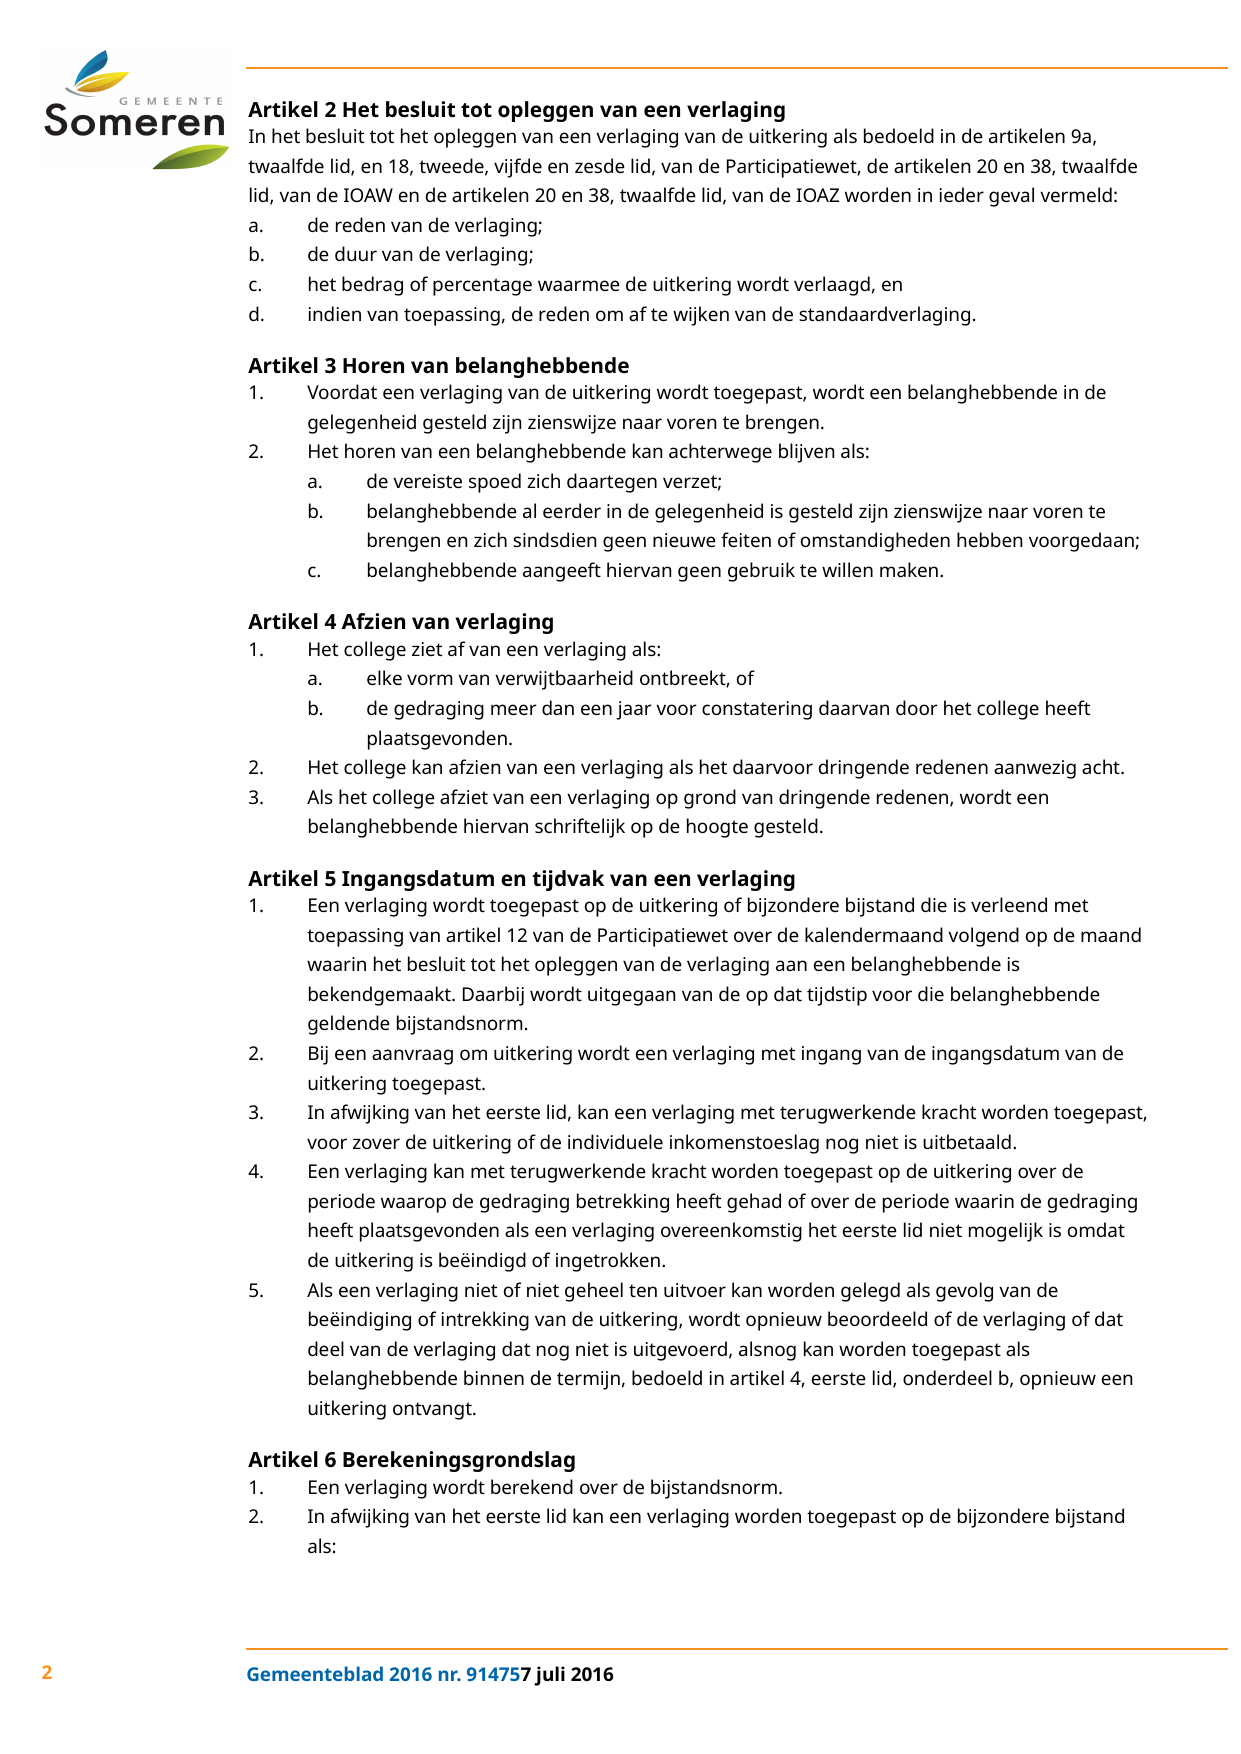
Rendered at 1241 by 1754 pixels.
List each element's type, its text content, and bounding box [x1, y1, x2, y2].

text In het besluit tot het opleggen van een verlaging van de uitkering als bedoeld in de artikelen 9a, twaalfde lid, en 18, tweede, vijfde en zesde lid, van de Participatiewet, de artikelen 20 en 38, twaalfde lid, van de IOAW en de artikelen 20 en 38, twaalfde lid, van de IOAZ worden in ieder geval vermeld: [248, 123, 1152, 208]
list Een verlaging kan met terugwerkende kracht worden toegepast op de uitkering over de periode waarop de gedraging betrekking heeft gehad of over de periode waarin de gedraging heeft plaatsgevonden als een verlaging overeenkomstig het eerste lid niet mogelijk is omdat de uitkering is beëindigd of ingetrokken. [248, 1158, 1152, 1273]
list Een verlaging wordt berekend over de bijstandsnorm. [248, 1474, 1152, 1500]
list Als een verlaging niet of niet geheel ten uitvoer kan worden gelegd als gevolg van de beëindiging of intrekking van de uitkering, wordt opnieuw beoordeeld of de verlaging of dat deel van de verlaging dat nog niet is uitgevoerd, alsnog kan worden toegepast als belanghebbende binnen de termijn, bedoeld in artikel 4, eerste lid, onderdeel b, opnieuw een uitkering ontvangt. [248, 1277, 1152, 1421]
list de vereiste spoed zich daartegen verzet; [307, 468, 1152, 494]
list de duur van de verlaging; [248, 242, 1152, 267]
list In afwijking van het eerste lid kan een verlaging worden toegepast op de bijzondere bijstand als: [248, 1504, 1152, 1559]
list belanghebbende al eerder in de gelegenheid is gesteld zijn zienswijze naar voren te brengen en zich sindsdien geen nieuwe feiten of omstandigheden hebben voorgedaan; [307, 498, 1152, 553]
list Het horen van een belanghebbende kan achterwege blijven als: [248, 439, 1152, 464]
list Een verlaging wordt toegepast op de uitkering of bijzondere bijstand die is verleend met toepassing van artikel 12 van de Participatiewet over de kalendermaand volgend op de maand waarin het besluit tot het opleggen van de verlaging aan een belanghebbende is bekendgemaakt. Daarbij wordt uitgegaan van de op dat tijdstip voor die belanghebbende geldende bijstandsnorm. [248, 892, 1152, 1036]
list Voordat een verlaging van de uitkering wordt toegepast, wordt een belanghebbende in de gelegenheid gesteld zijn zienswijze naar voren te brengen. [248, 379, 1152, 435]
list Als het college afziet van een verlaging op grond van dringende redenen, wordt een belanghebbende hiervan schriftelijk op de hoogte gesteld. [248, 784, 1152, 839]
text Artikel 6 Berekeningsgrondslag [248, 1446, 1152, 1474]
list Het college kan afzien van een verlaging als het daarvoor dringende redenen aanwezig acht. [248, 754, 1152, 780]
list elke vorm van verwijtbaarheid ontbreekt, of [307, 666, 1152, 691]
list In afwijking van het eerste lid, kan een verlaging met terugwerkende kracht worden toegepast, voor zover de uitkering of de individuele inkomenstoeslag nog niet is uitbetaald. [248, 1099, 1152, 1155]
text Artikel 4 Afzien van verlaging [248, 607, 1152, 636]
text Artikel 5 Ingangsdatum en tijdvak van een verlaging [248, 864, 1152, 892]
list de reden van de verlaging; [248, 212, 1152, 238]
list de gedraging meer dan een jaar voor constatering daarvan door het college heeft plaatsgevonden. [307, 695, 1152, 750]
list het bedrag of percentage waarmee de uitkering wordt verlaagd, en [248, 271, 1152, 297]
picture [41, 47, 231, 172]
list belanghebbende aangeeft hiervan geen gebruik te willen maken. [307, 557, 1152, 583]
text Artikel 3 Horen van belanghebbende [248, 351, 1152, 379]
list Bij een aanvraag om uitkering wordt een verlaging met ingang van de ingangsdatum van de uitkering toegepast. [248, 1040, 1152, 1096]
list indien van toepassing, de reden om af te wijken van de standaardverlaging. [248, 301, 1152, 326]
text Artikel 2 Het besluit tot opleggen van een verlaging [248, 95, 1152, 123]
list Het college ziet af van een verlaging als: [248, 636, 1152, 662]
